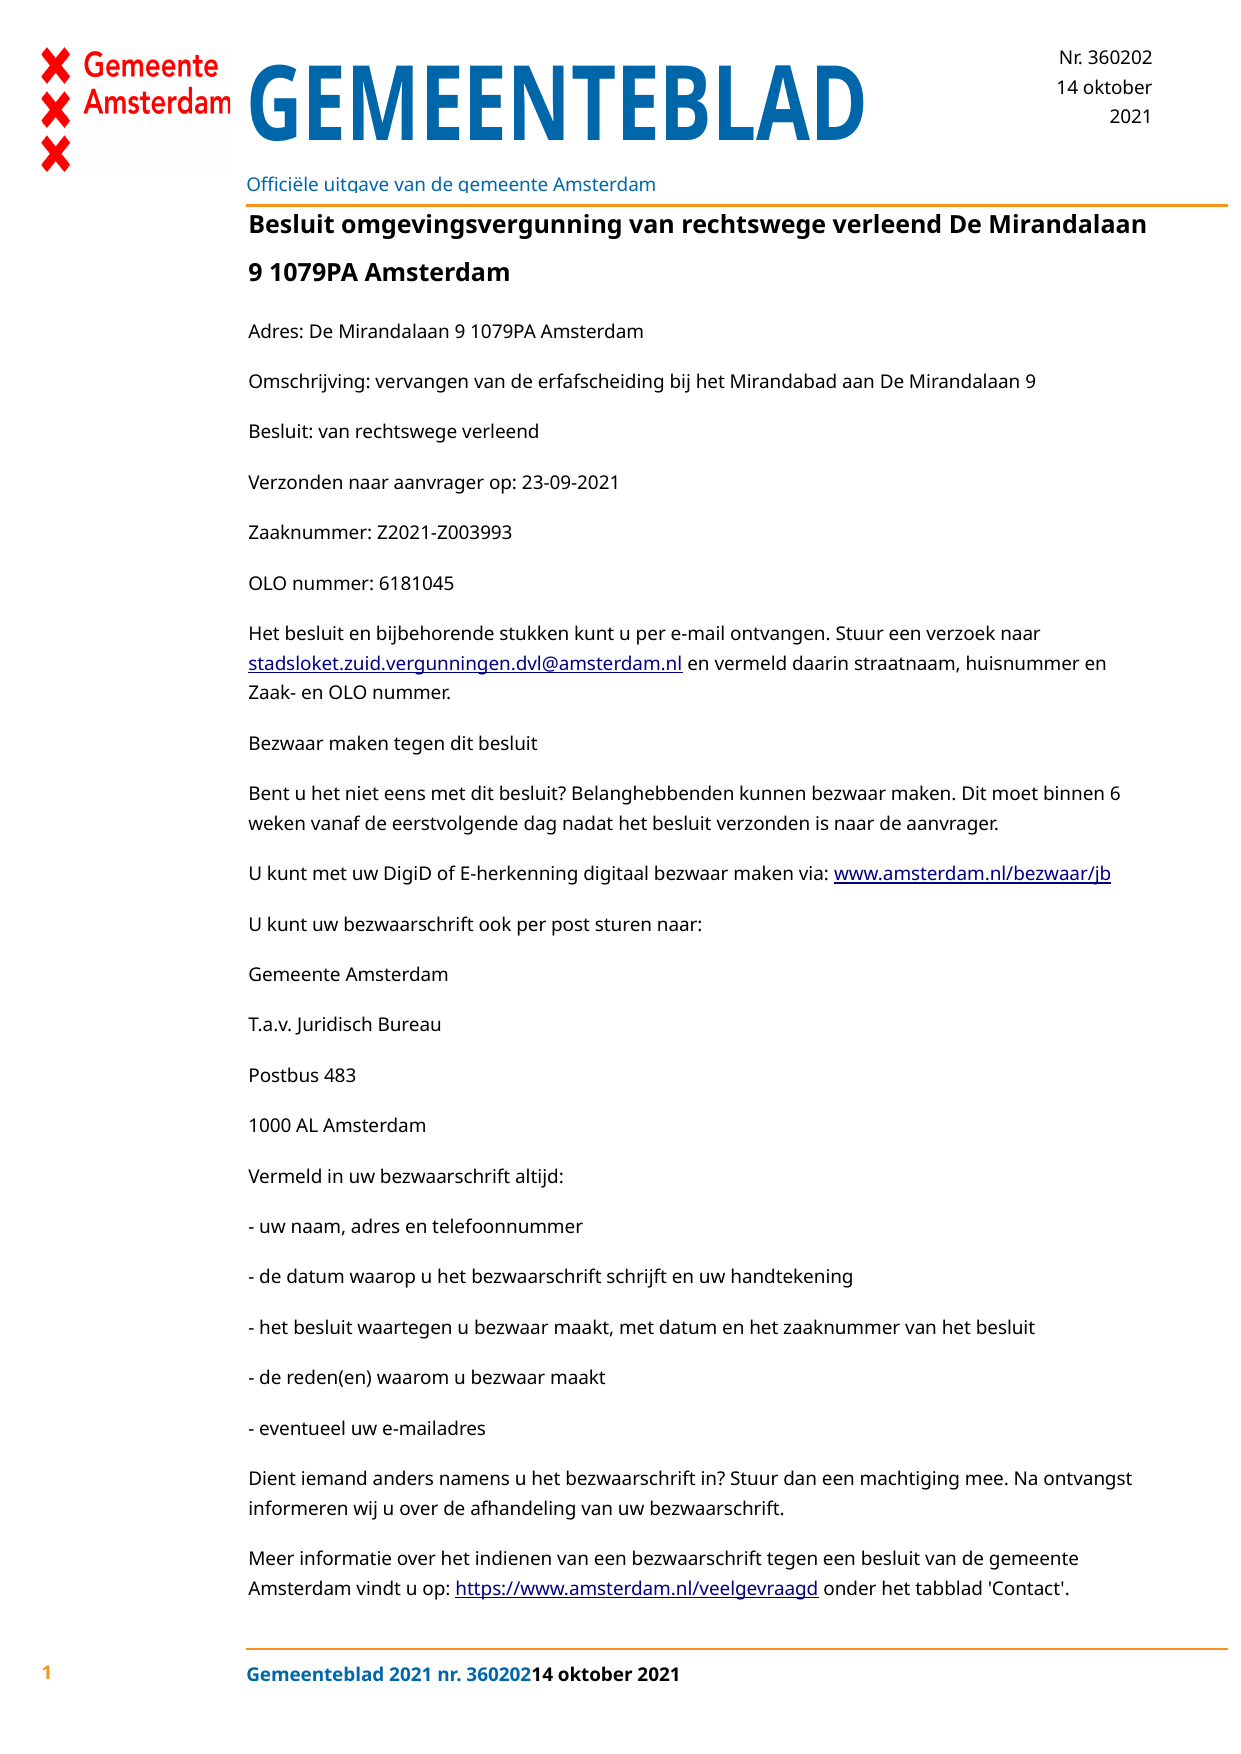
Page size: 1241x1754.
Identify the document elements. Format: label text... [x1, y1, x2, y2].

text - de reden(en) waarom u bezwaar maakt [248, 1364, 1152, 1390]
text U kunt uw bezwaarschrift ook per post sturen naar: [248, 911, 1152, 937]
text Gemeente Amsterdam [248, 961, 1152, 987]
text Bezwaar maken tegen dit besluit [248, 730, 1152, 756]
text Postbus 483 [248, 1062, 1152, 1088]
picture [41, 47, 231, 172]
text Het besluit en bijbehorende stukken kunt u per e-mail ontvangen. Stuur een verzoek naar stadsloket.zuid.vergunningen.dvl@amsterdam.nl en vermeld daarin straatnaam, huisnummer en Zaak- en OLO nummer. [248, 620, 1152, 705]
text U kunt met uw DigiD of E-herkenning digitaal bezwaar maken via: www.amsterdam.nl/bezwaar/jb [248, 860, 1152, 886]
text Zaaknummer: Z2021-Z003993 [248, 519, 1152, 545]
text Adres: De Mirandalaan 9 1079PA Amsterdam [248, 318, 1152, 344]
text - eventueel uw e-mailadres [248, 1415, 1152, 1441]
text Verzonden naar aanvrager op: 23-09-2021 [248, 469, 1152, 495]
text - het besluit waartegen u bezwaar maakt, met datum en het zaaknummer van het besluit [248, 1314, 1152, 1340]
text - de datum waarop u het bezwaarschrift schrijft en uw handtekening [248, 1264, 1152, 1289]
text Besluit: van rechtswege verleend [248, 419, 1152, 444]
text - uw naam, adres en telefoonnummer [248, 1213, 1152, 1239]
text Vermeld in uw bezwaarschrift altijd: [248, 1163, 1152, 1189]
text Dient iemand anders namens u het bezwaarschrift in? Stuur dan een machtiging mee. Na ontvangst informeren wij u over de afhandeling van uw bezwaarschrift. [248, 1465, 1152, 1521]
text Omschrijving: vervangen van de erfafscheiding bij het Mirandabad aan De Mirandalaan 9 [248, 368, 1152, 394]
text OLO nummer: 6181045 [248, 570, 1152, 596]
text Bent u het niet eens met dit besluit? Belanghebbenden kunnen bezwaar maken. Dit moet binnen 6 weken vanaf de eerstvolgende dag nadat het besluit verzonden is naar de aanvrager. [248, 780, 1152, 836]
text Meer informatie over het indienen van een bezwaarschrift tegen een besluit van de gemeente Amsterdam vindt u op: https://www.amsterdam.nl/veelgevraagd onder het tabblad 'Contact'. [248, 1545, 1152, 1601]
text T.a.v. Juridisch Bureau [248, 1012, 1152, 1037]
text Besluit omgevingsvergunning van rechtswege verleend De Mirandalaan 9 1079PA Amsterdam [248, 207, 1152, 288]
text 1000 AL Amsterdam [248, 1112, 1152, 1138]
